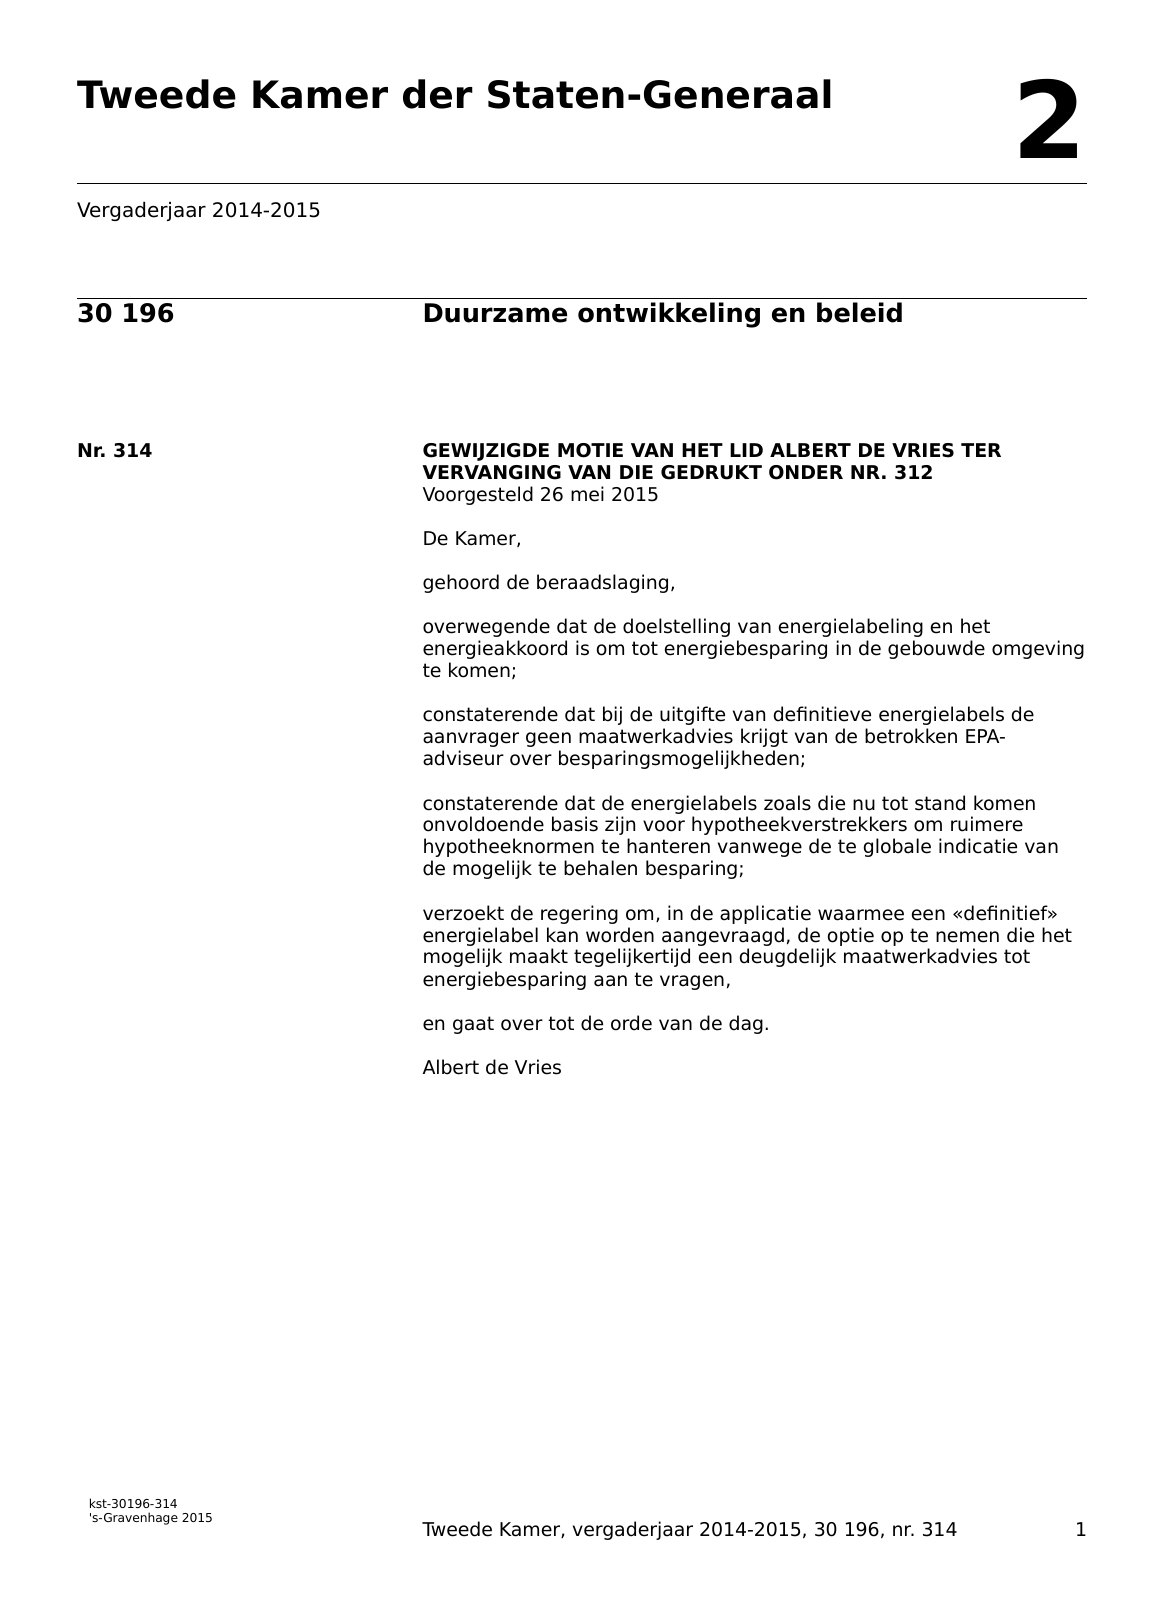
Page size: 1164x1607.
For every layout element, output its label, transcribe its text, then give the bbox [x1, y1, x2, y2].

text kst-30196-314 [88, 1497, 323, 1511]
text en gaat over tot de orde van de dag. [422, 1013, 1087, 1034]
text verzoekt de regering om, in de applicatie waarmee een «definitief» energielabel kan worden aangevraagd, de optie op te nemen die het mogelijk maakt tegelijkertijd een deugdelijk maatwerkadvies tot energiebesparing aan te vragen, [422, 902, 1087, 990]
text De Kamer, [422, 528, 1087, 550]
text gehoord de beraadslaging, [422, 572, 1087, 594]
text Albert de Vries [422, 1057, 1087, 1079]
text Voorgesteld 26 mei 2015 [422, 484, 1087, 506]
text 's-Gravenhage 2015 [88, 1511, 323, 1525]
table_header 2 [886, 59, 1087, 183]
subtitle Nr. 314 GEWIJZIGDE MOTIE VAN HET LID ALBERT DE VRIES TER VERVANGING VAN DIE GEDRUKT ONDER NR. 312 [77, 440, 1087, 484]
subtitle 30 196 Duurzame ontwikkeling en beleid [77, 299, 1087, 329]
text overwegende dat de doelstelling van energielabeling en het energieakkoord is om tot energiebesparing in de gebouwde omgeving te komen; [422, 616, 1087, 682]
text constaterende dat bij de uitgifte van definitieve energielabels de aanvrager geen maatwerkadvies krijgt van de betrokken EPA-adviseur over besparingsmogelijkheden; [422, 704, 1087, 770]
text constaterende dat de energielabels zoals die nu tot stand komen onvoldoende basis zijn voor hypotheekverstrekkers om ruimere hypotheeknormen te hanteren vanwege de te globale indicatie van de mogelijk te behalen besparing; [422, 792, 1087, 880]
table_cell Vergaderjaar 2014-2015 [77, 184, 1087, 298]
table_header Tweede Kamer der Staten-Generaal [77, 59, 886, 183]
